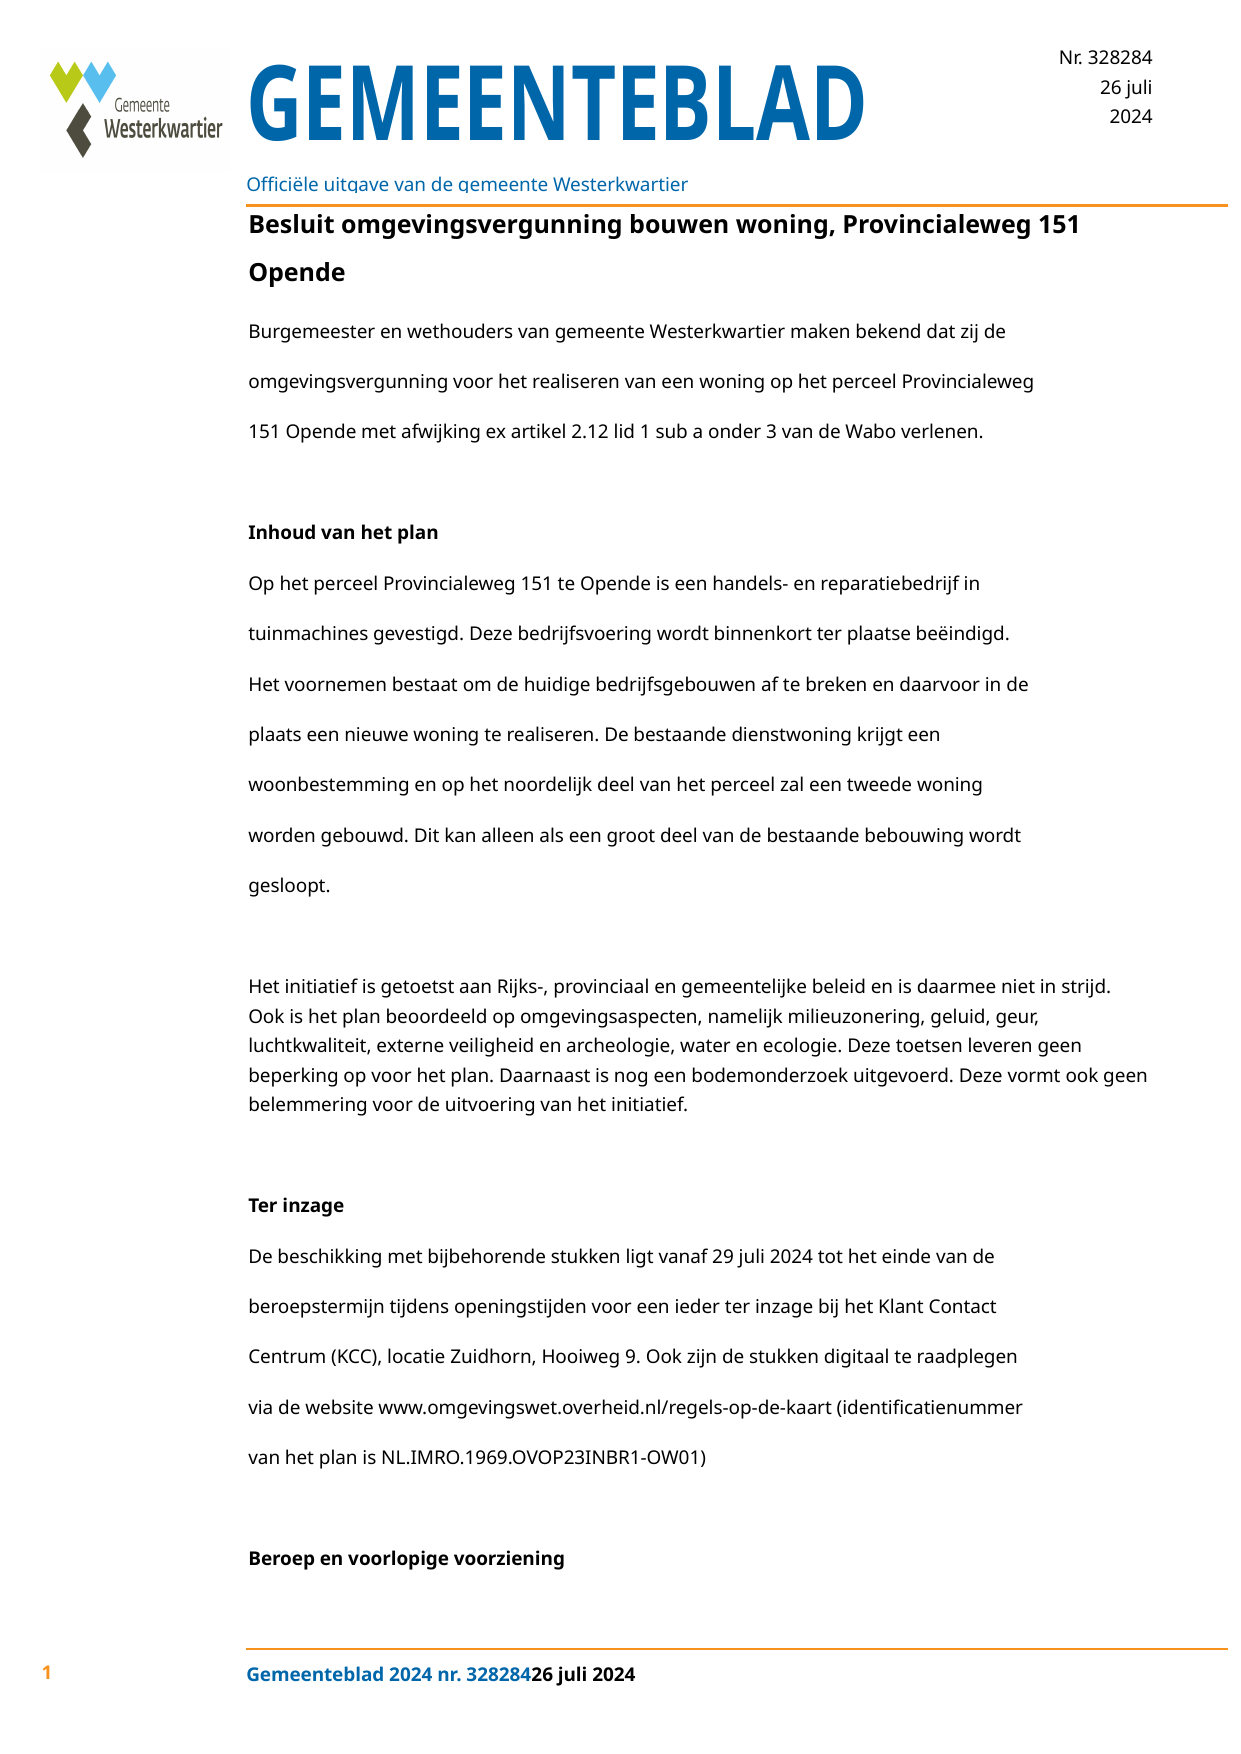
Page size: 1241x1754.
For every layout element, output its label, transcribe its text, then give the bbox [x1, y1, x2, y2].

text Burgemeester en wethouders van gemeente Westerkwartier maken bekend dat zij de [248, 318, 1152, 344]
text Het initiatief is getoetst aan Rijks-, provinciaal en gemeentelijke beleid en is daarmee niet in strijd. Ook is het plan beoordeeld op omgevingsaspecten, namelijk milieuzonering, geluid, geur, luchtkwaliteit, externe veiligheid en archeologie, water en ecologie. Deze toetsen leveren geen beperking op voor het plan. Daarnaast is nog een bodemonderzoek uitgevoerd. Deze vormt ook geen belemmering voor de uitvoering van het initiatief. [248, 973, 1152, 1117]
text van het plan is NL.IMRO.1969.OVOP23INBR1-OW01) [248, 1444, 1152, 1470]
text Het voornemen bestaat om de huidige bedrijfsgebouwen af te breken en daarvoor in de [248, 671, 1152, 697]
text 151 Opende met afwijking ex artikel 2.12 lid 1 sub a onder 3 van de Wabo verlenen. [248, 419, 1152, 444]
text Ter inzage [248, 1192, 1152, 1218]
text Besluit omgevingsvergunning bouwen woning, Provincialeweg 151 Opende [248, 207, 1152, 288]
text tuinmachines gevestigd. Deze bedrijfsvoering wordt binnenkort ter plaatse beëindigd. [248, 620, 1152, 646]
text Op het perceel Provincialeweg 151 te Opende is een handels- en reparatiebedrijf in [248, 570, 1152, 596]
text via de website www.omgevingswet.overheid.nl/regels-op-de-kaart (identificatienummer [248, 1394, 1152, 1420]
text beroepstermijn tijdens openingstijden voor een ieder ter inzage bij het Klant Contact [248, 1293, 1152, 1319]
text plaats een nieuwe woning te realiseren. De bestaande dienstwoning krijgt een [248, 721, 1152, 747]
text Beroep en voorlopige voorziening [248, 1545, 1152, 1571]
text omgevingsvergunning voor het realiseren van een woning op het perceel Provincialeweg [248, 368, 1152, 394]
text worden gebouwd. Dit kan alleen als een groot deel van de bestaande bebouwing wordt [248, 822, 1152, 848]
text woonbestemming en op het noordelijk deel van het perceel zal een tweede woning [248, 772, 1152, 797]
text gesloopt. [248, 872, 1152, 898]
text Inhoud van het plan [248, 519, 1152, 545]
picture [41, 47, 231, 172]
text De beschikking met bijbehorende stukken ligt vanaf 29 juli 2024 tot het einde van de [248, 1243, 1152, 1269]
text Centrum (KCC), locatie Zuidhorn, Hooiweg 9. Ook zijn de stukken digitaal te raadplegen [248, 1344, 1152, 1369]
